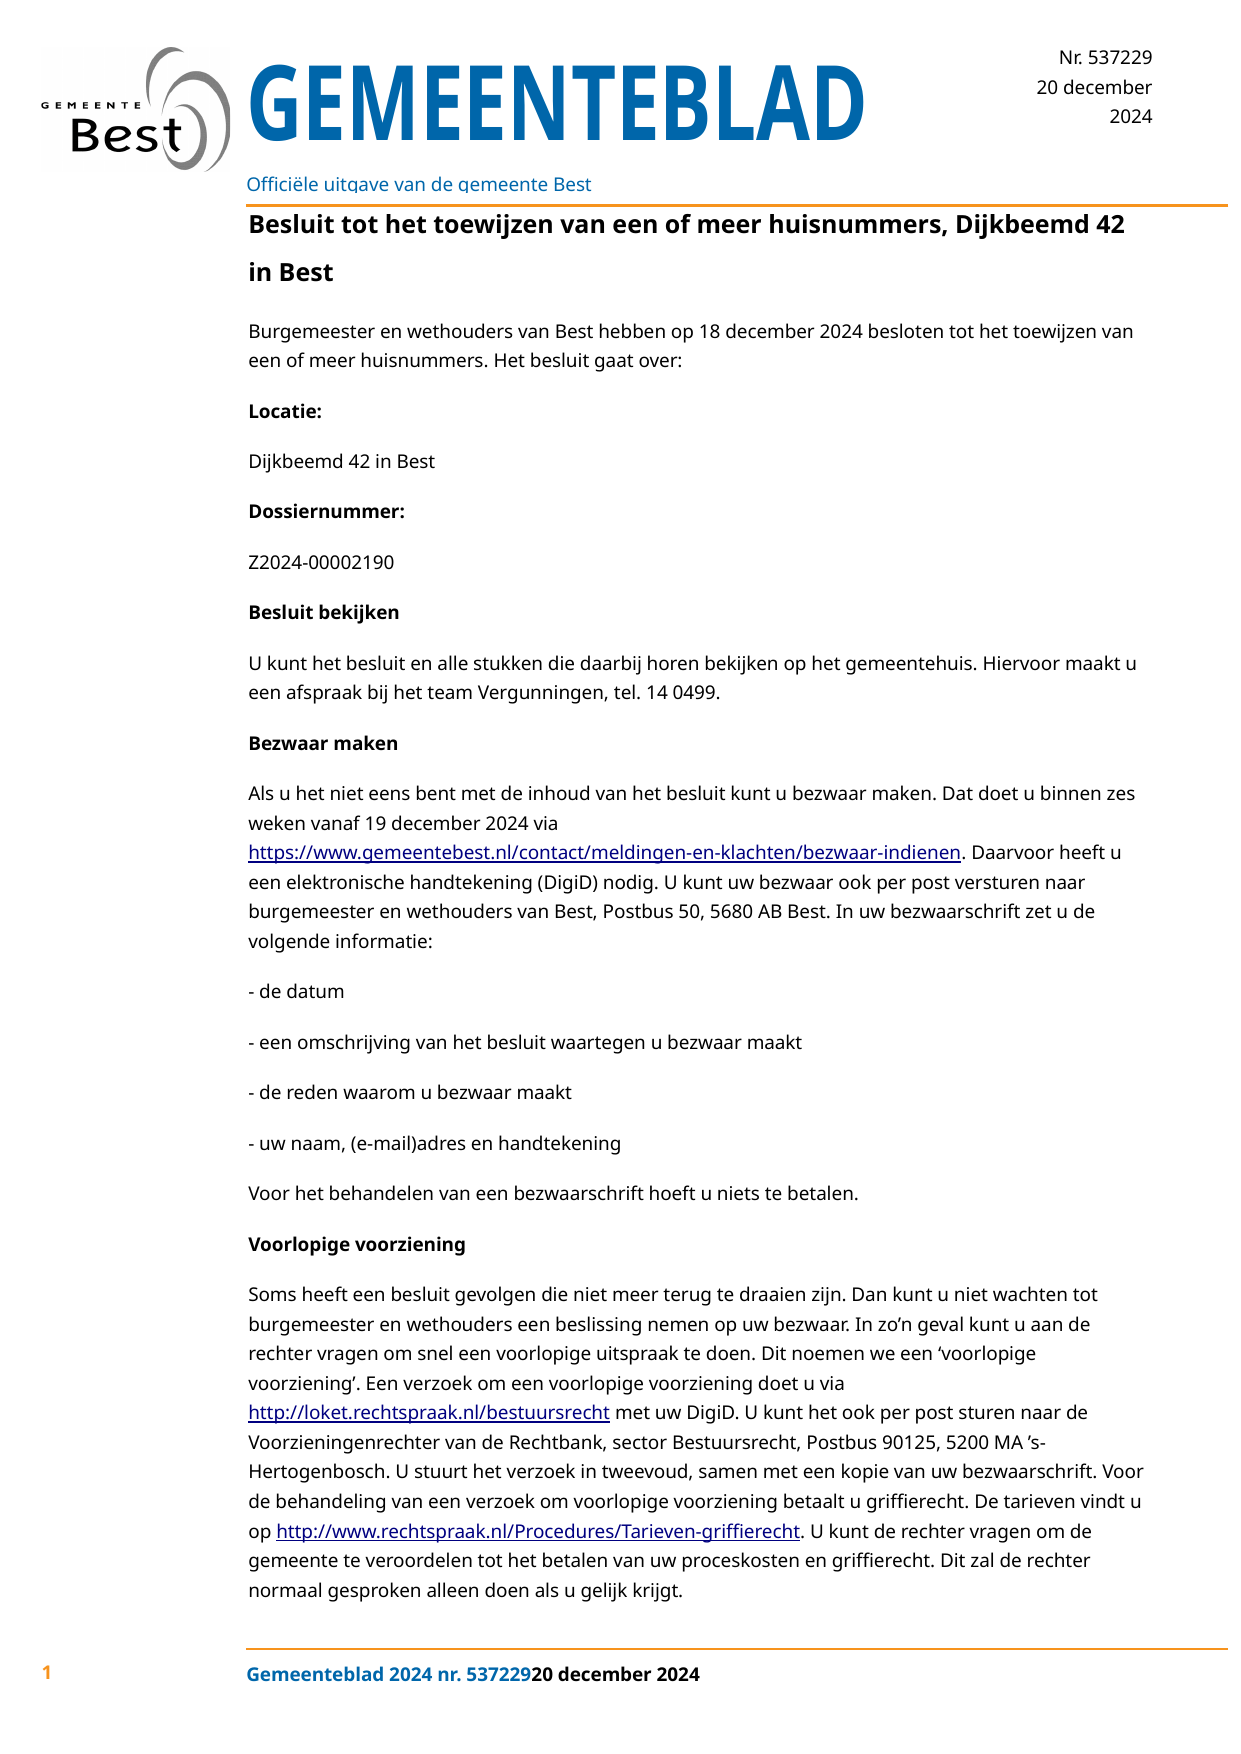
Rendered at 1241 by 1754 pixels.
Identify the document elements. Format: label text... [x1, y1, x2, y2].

text - de datum [248, 979, 1152, 1004]
text Dijkbeemd 42 in Best [248, 448, 1152, 474]
text Voorlopige voorziening [248, 1231, 1152, 1257]
text Soms heeft een besluit gevolgen die niet meer terug te draaien zijn. Dan kunt u niet wachten tot burgemeester en wethouders een beslissing nemen op uw bezwaar. In zo’n geval kunt u aan de rechter vragen om snel een voorlopige uitspraak te doen. Dit noemen we een ‘voorlopige voorziening’. Een verzoek om een voorlopige voorziening doet u via http://loket.rechtspraak.nl/bestuursrecht met uw DigiD. U kunt het ook per post sturen naar de Voorzieningenrechter van de Rechtbank, sector Bestuursrecht, Postbus 90125, 5200 MA ’s-Hertogenbosch. U stuurt het verzoek in tweevoud, samen met een kopie van uw bezwaarschrift. Voor de behandeling van een verzoek om voorlopige voorziening betaalt u griffierecht. De tarieven vindt u op http://www.rechtspraak.nl/Procedures/Tarieven-griffierecht. U kunt de rechter vragen om de gemeente te veroordelen tot het betalen van uw proceskosten en griffierecht. Dit zal de rechter normaal gesproken alleen doen als u gelijk krijgt. [248, 1281, 1152, 1603]
text Z2024-00002190 [248, 549, 1152, 575]
text Besluit tot het toewijzen van een of meer huisnummers, Dijkbeemd 42 in Best [248, 207, 1152, 288]
text - uw naam, (e-mail)adres en handtekening [248, 1130, 1152, 1156]
text - een omschrijving van het besluit waartegen u bezwaar maakt [248, 1029, 1152, 1055]
text U kunt het besluit en alle stukken die daarbij horen bekijken op het gemeentehuis. Hiervoor maakt u een afspraak bij het team Vergunningen, tel. 14 0499. [248, 650, 1152, 705]
text Voor het behandelen van een bezwaarschrift hoeft u niets te betalen. [248, 1180, 1152, 1206]
text Besluit bekijken [248, 599, 1152, 625]
text Burgemeester en wethouders van Best hebben op 18 december 2024 besloten tot het toewijzen van een of meer huisnummers. Het besluit gaat over: [248, 318, 1152, 373]
text - de reden waarom u bezwaar maakt [248, 1079, 1152, 1105]
text Locatie: [248, 398, 1152, 424]
picture [41, 47, 231, 172]
text Dossiernummer: [248, 499, 1152, 524]
text Als u het niet eens bent met de inhoud van het besluit kunt u bezwaar maken. Dat doet u binnen zes weken vanaf 19 december 2024 via https://www.gemeentebest.nl/contact/meldingen-en-klachten/bezwaar-indienen. Daarvoor heeft u een elektronische handtekening (DigiD) nodig. U kunt uw bezwaar ook per post versturen naar burgemeester en wethouders van Best, Postbus 50, 5680 AB Best. In uw bezwaarschrift zet u de volgende informatie: [248, 780, 1152, 954]
text Bezwaar maken [248, 730, 1152, 756]
